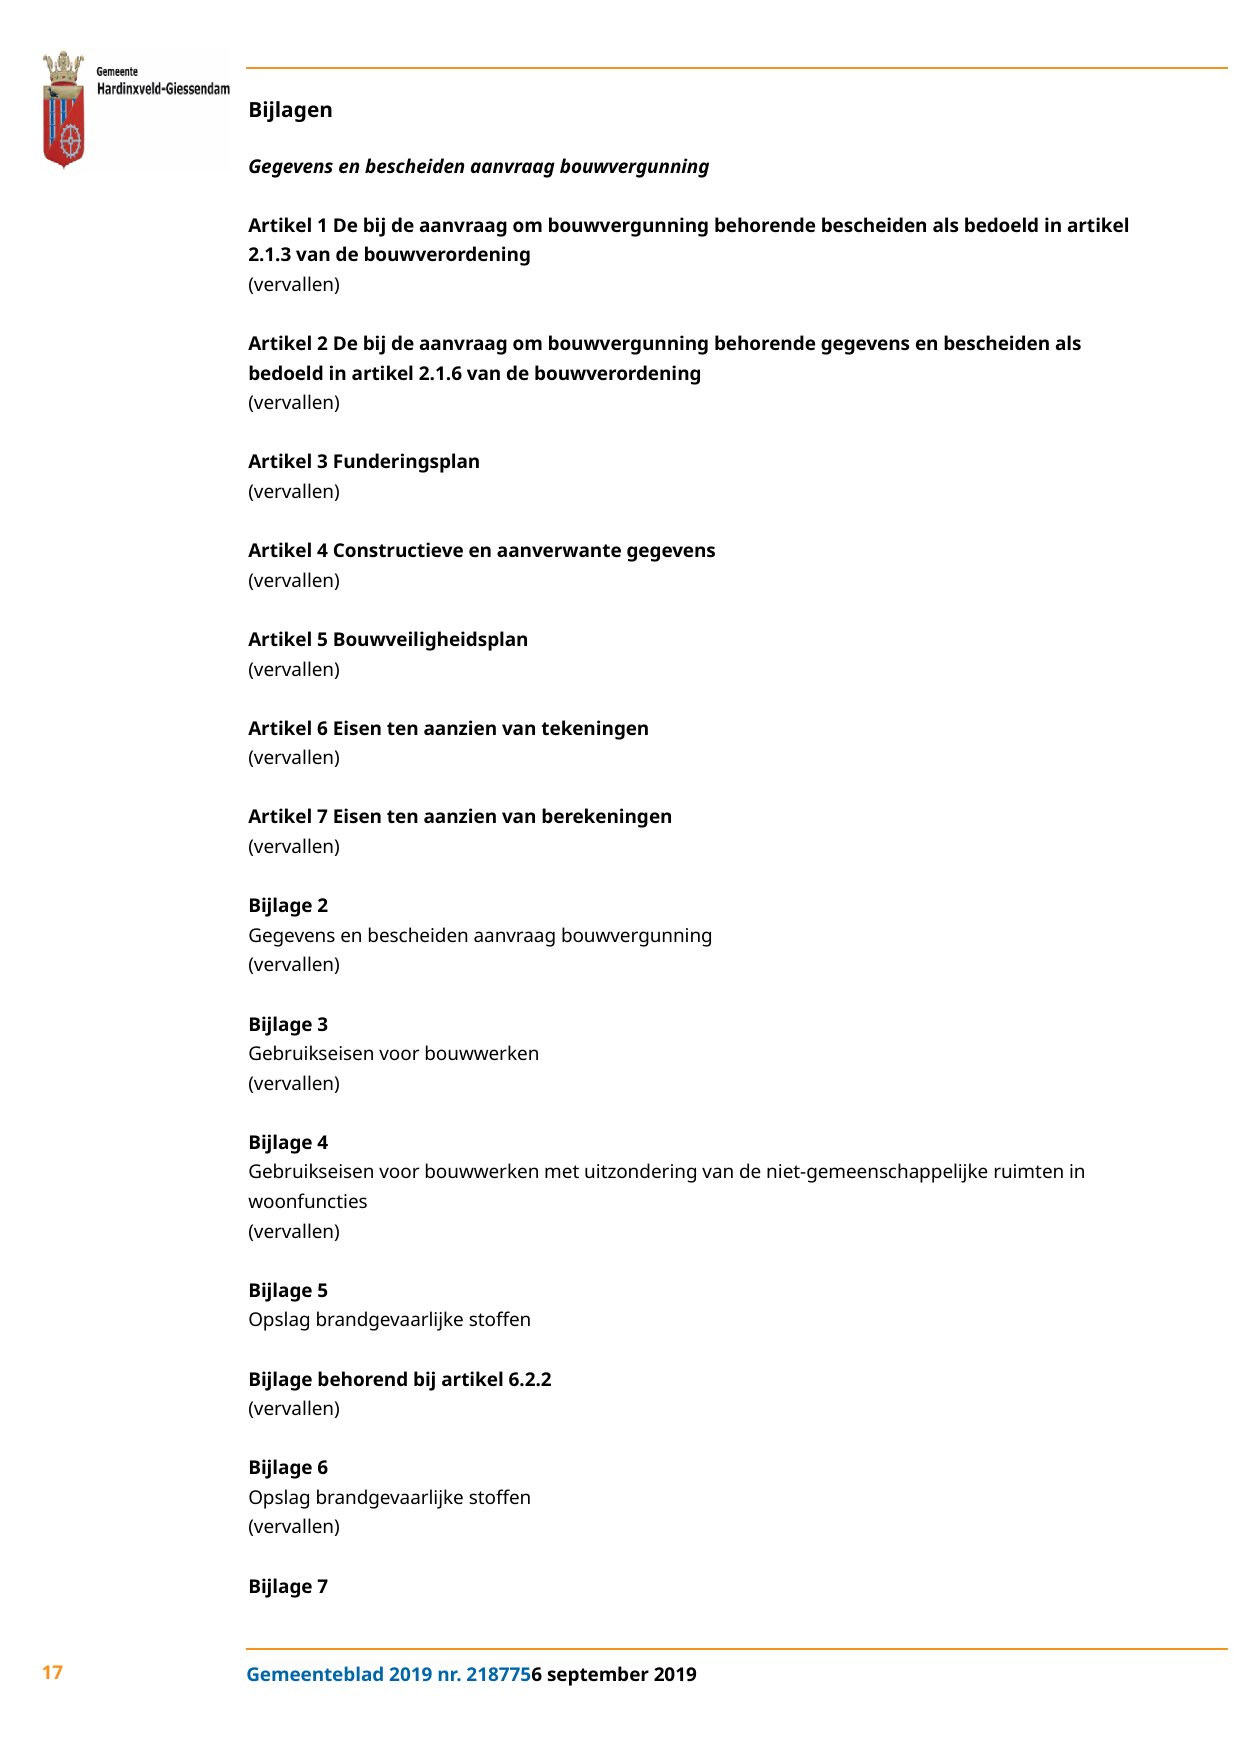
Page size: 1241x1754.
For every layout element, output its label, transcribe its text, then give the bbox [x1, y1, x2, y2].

text Bijlagen [248, 95, 1152, 123]
text (vervallen) [248, 744, 1152, 770]
text Artikel 4 Constructieve en aanverwante gegevens [248, 537, 1152, 563]
text (vervallen) [248, 271, 1152, 297]
text Artikel 3 Funderingsplan [248, 449, 1152, 474]
text Artikel 5 Bouwveiligheidsplan [248, 626, 1152, 652]
text (vervallen) [248, 389, 1152, 415]
text (vervallen) [248, 567, 1152, 593]
text Bijlage 6 [248, 1454, 1152, 1480]
text Gebruikseisen voor bouwwerken met uitzondering van de niet-gemeenschappelijke ruimten in woonfuncties [248, 1159, 1152, 1214]
text Bijlage 2 [248, 892, 1152, 918]
text Bijlage 4 [248, 1129, 1152, 1155]
text (vervallen) [248, 656, 1152, 682]
text Opslag brandgevaarlijke stoffen [248, 1307, 1152, 1332]
text Artikel 7 Eisen ten aanzien van berekeningen [248, 804, 1152, 829]
text Gegevens en bescheiden aanvraag bouwvergunning [248, 153, 1152, 179]
text (vervallen) [248, 952, 1152, 977]
text (vervallen) [248, 478, 1152, 504]
text Artikel 1 De bij de aanvraag om bouwvergunning behorende bescheiden als bedoeld in artikel 2.1.3 van de bouwverordening [248, 212, 1152, 267]
text Bijlage 7 [248, 1573, 1152, 1599]
text Bijlage 3 [248, 1011, 1152, 1037]
picture [41, 47, 231, 172]
text Artikel 2 De bij de aanvraag om bouwvergunning behorende gegevens en bescheiden als bedoeld in artikel 2.1.6 van de bouwverordening [248, 330, 1152, 386]
text (vervallen) [248, 1070, 1152, 1096]
text Opslag brandgevaarlijke stoffen [248, 1484, 1152, 1510]
text (vervallen) [248, 1514, 1152, 1539]
text (vervallen) [248, 1395, 1152, 1421]
text Gegevens en bescheiden aanvraag bouwvergunning [248, 922, 1152, 948]
text Bijlage behorend bij artikel 6.2.2 [248, 1366, 1152, 1392]
text Bijlage 5 [248, 1277, 1152, 1303]
text Gebruikseisen voor bouwwerken [248, 1040, 1152, 1066]
text (vervallen) [248, 833, 1152, 859]
text (vervallen) [248, 1218, 1152, 1244]
text Artikel 6 Eisen ten aanzien van tekeningen [248, 715, 1152, 741]
